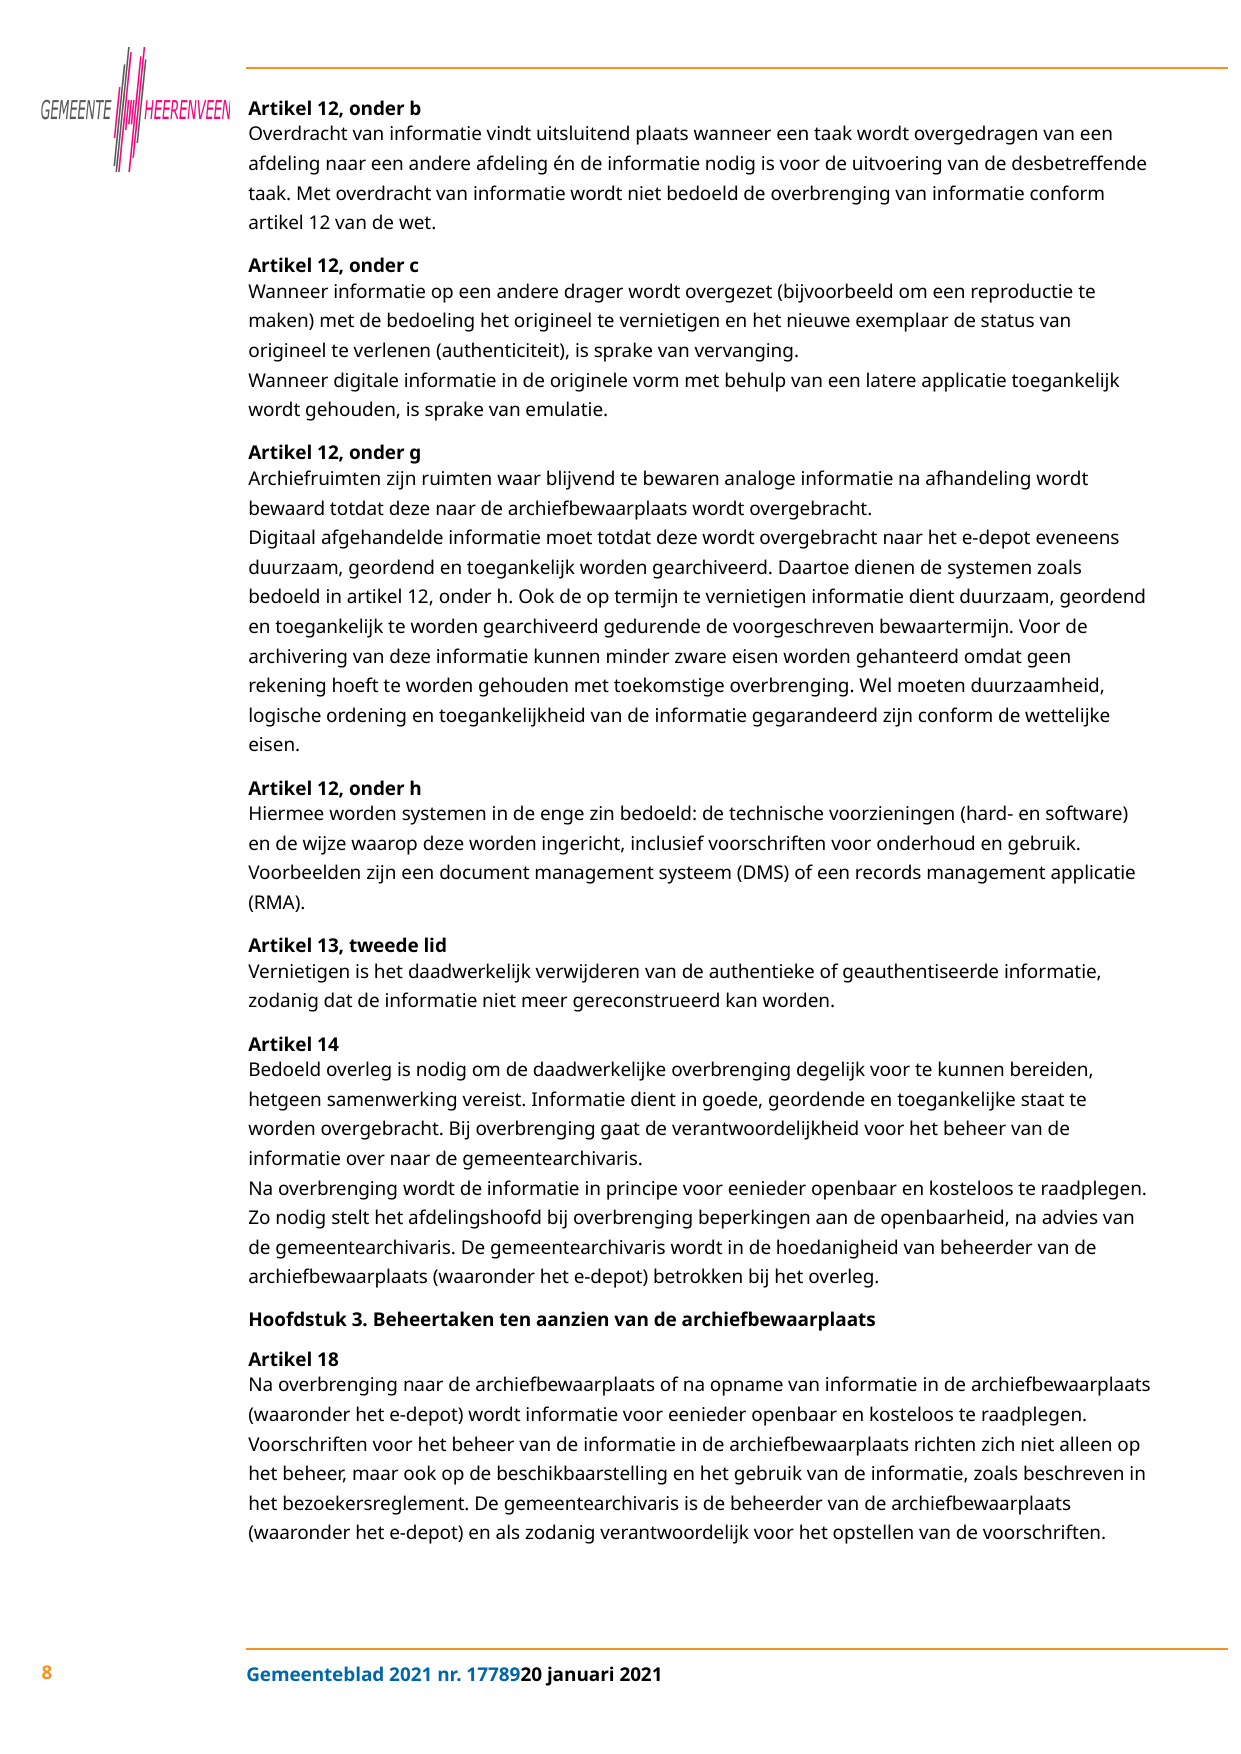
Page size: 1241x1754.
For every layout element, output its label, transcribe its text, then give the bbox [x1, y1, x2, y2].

text Hiermee worden systemen in de enge zin bedoeld: de technische voorzieningen (hard- en software) en de wijze waarop deze worden ingericht, inclusief voorschriften voor onderhoud en gebruik. Voorbeelden zijn een document management systeem (DMS) of een records management applicatie (RMA). [248, 800, 1152, 915]
text Artikel 12, onder c [248, 252, 1152, 278]
text Artikel 12, onder g [248, 439, 1152, 465]
text Na overbrenging wordt de informatie in principe voor eenieder openbaar en kosteloos te raadplegen. Zo nodig stelt het afdelingshoofd bij overbrenging beperkingen aan de openbaarheid, na advies van de gemeentearchivaris. De gemeentearchivaris wordt in de hoedanigheid van beheerder van de archiefbewaarplaats (waaronder het e-depot) betrokken bij het overleg. [248, 1175, 1152, 1289]
text Wanneer informatie op een andere drager wordt overgezet (bijvoorbeeld om een reproductie te maken) met de bedoeling het origineel te vernietigen en het nieuwe exemplaar de status van origineel te verlenen (authenticiteit), is sprake van vervanging. [248, 278, 1152, 363]
text Bedoeld overleg is nodig om de daadwerkelijke overbrenging degelijk voor te kunnen bereiden, hetgeen samenwerking vereist. Informatie dient in goede, geordende en toegankelijke staat te worden overgebracht. Bij overbrenging gaat de verantwoordelijkheid voor het beheer van de informatie over naar de gemeentearchivaris. [248, 1056, 1152, 1171]
text Wanneer digitale informatie in de originele vorm met behulp van een latere applicatie toegankelijk wordt gehouden, is sprake van emulatie. [248, 367, 1152, 422]
text Vernietigen is het daadwerkelijk verwijderen van de authentieke of geauthentiseerde informatie, zodanig dat de informatie niet meer gereconstrueerd kan worden. [248, 958, 1152, 1013]
text Artikel 12, onder h [248, 775, 1152, 800]
text Na overbrenging naar de archiefbewaarplaats of na opname van informatie in de archiefbewaarplaats (waaronder het e-depot) wordt informatie voor eenieder openbaar en kosteloos te raadplegen. Voorschriften voor het beheer van de informatie in de archiefbewaarplaats richten zich niet alleen op het beheer, maar ook op de beschikbaarstelling en het gebruik van de informatie, zoals beschreven in het bezoekersreglement. De gemeentearchivaris is de beheerder van de archiefbewaarplaats (waaronder het e-depot) en als zodanig verantwoordelijk voor het opstellen van de voorschriften. [248, 1372, 1152, 1545]
text Artikel 12, onder b [248, 95, 1152, 121]
text Hoofdstuk 3. Beheertaken ten aanzien van de archiefbewaarplaats [248, 1307, 1152, 1332]
text Archiefruimten zijn ruimten waar blijvend te bewaren analoge informatie na afhandeling wordt bewaard totdat deze naar de archiefbewaarplaats wordt overgebracht. [248, 465, 1152, 521]
text Artikel 13, tweede lid [248, 932, 1152, 958]
text Artikel 18 [248, 1346, 1152, 1372]
text Artikel 14 [248, 1031, 1152, 1056]
picture [41, 47, 231, 172]
text Overdracht van informatie vindt uitsluitend plaats wanneer een taak wordt overgedragen van een afdeling naar een andere afdeling én de informatie nodig is voor de uitvoering van de desbetreffende taak. Met overdracht van informatie wordt niet bedoeld de overbrenging van informatie conform artikel 12 van de wet. [248, 121, 1152, 235]
text Digitaal afgehandelde informatie moet totdat deze wordt overgebracht naar het e-depot eveneens duurzaam, geordend en toegankelijk worden gearchiveerd. Daartoe dienen de systemen zoals bedoeld in artikel 12, onder h. Ook de op termijn te vernietigen informatie dient duurzaam, geordend en toegankelijk te worden gearchiveerd gedurende de voorgeschreven bewaartermijn. Voor de archivering van deze informatie kunnen minder zware eisen worden gehanteerd omdat geen rekening hoeft te worden gehouden met toekomstige overbrenging. Wel moeten duurzaamheid, logische ordening en toegankelijkheid van de informatie gegarandeerd zijn conform de wettelijke eisen. [248, 524, 1152, 757]
